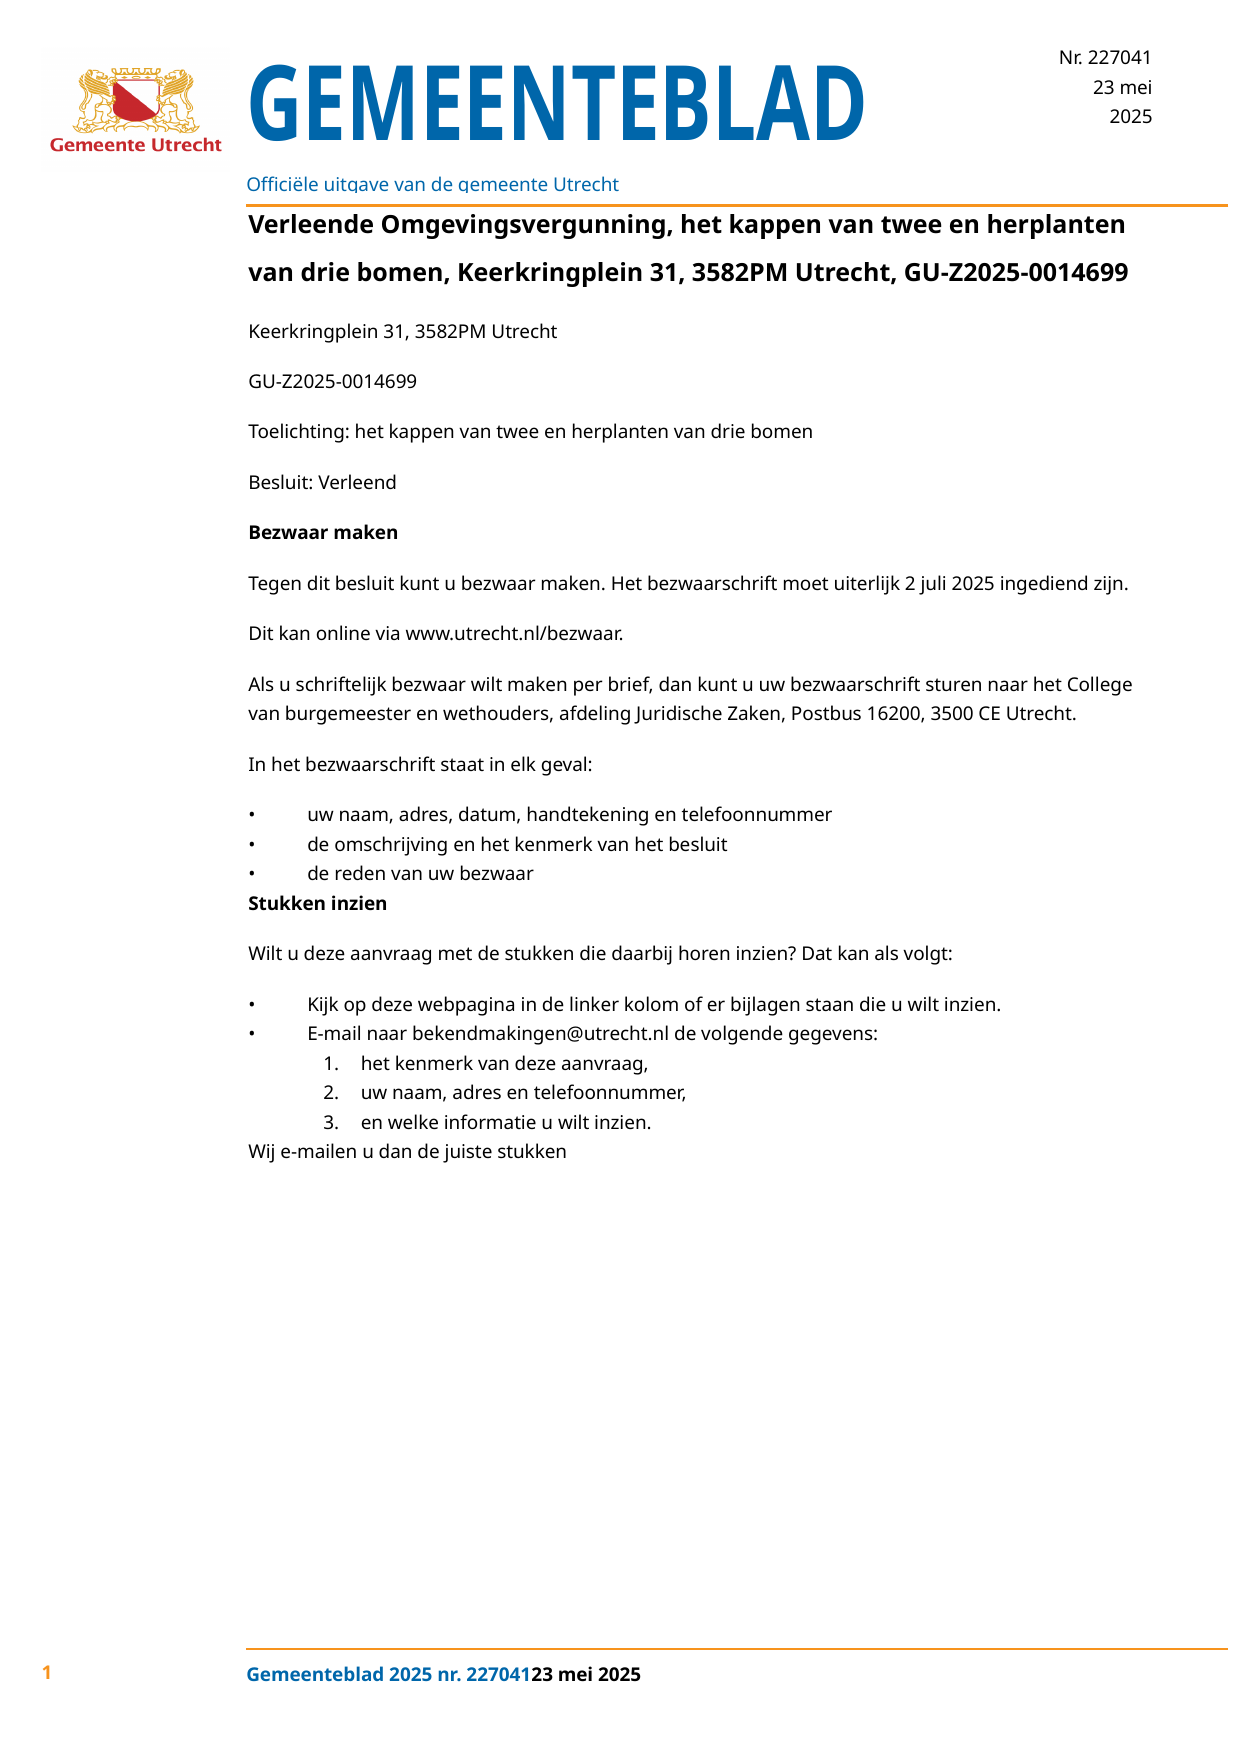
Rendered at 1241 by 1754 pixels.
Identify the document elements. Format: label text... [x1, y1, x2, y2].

text Tegen dit besluit kunt u bezwaar maken. Het bezwaarschrift moet uiterlijk 2 juli 2025 ingediend zijn. [248, 570, 1152, 596]
list de omschrijving en het kenmerk van het besluit [248, 831, 1152, 857]
list uw naam, adres, datum, handtekening en telefoonnummer [248, 801, 1152, 827]
list E-mail naar bekendmakingen@utrecht.nl de volgende gegevens: [248, 1020, 1152, 1046]
text Wilt u deze aanvraag met de stukken die daarbij horen inzien? Dat kan als volgt: [248, 940, 1152, 966]
list en welke informatie u wilt inzien. [323, 1109, 1152, 1135]
text Besluit: Verleend [248, 469, 1152, 495]
text Keerkringplein 31, 3582PM Utrecht [248, 318, 1152, 344]
text Toelichting: het kappen van twee en herplanten van drie bomen [248, 419, 1152, 444]
text Verleende Omgevingsvergunning, het kappen van twee en herplanten van drie bomen, Keerkringplein 31, 3582PM Utrecht, GU-Z2025-0014699 [248, 207, 1152, 288]
text Dit kan online via www.utrecht.nl/bezwaar. [248, 620, 1152, 646]
text GU-Z2025-0014699 [248, 368, 1152, 394]
list Kijk op deze webpagina in de linker kolom of er bijlagen staan die u wilt inzien. [248, 991, 1152, 1017]
picture [41, 47, 231, 172]
text Als u schriftelijk bezwaar wilt maken per brief, dan kunt u uw bezwaarschrift sturen naar het College van burgemeester en wethouders, afdeling Juridische Zaken, Postbus 16200, 3500 CE Utrecht. [248, 671, 1152, 726]
text Bezwaar maken [248, 519, 1152, 545]
text Wij e-mailen u dan de juiste stukken [248, 1139, 1152, 1164]
text In het bezwaarschrift staat in elk geval: [248, 751, 1152, 777]
list uw naam, adres en telefoonnummer, [323, 1079, 1152, 1105]
list de reden van uw bezwaar [248, 860, 1152, 886]
text Stukken inzien [248, 890, 1152, 916]
list het kenmerk van deze aanvraag, [323, 1050, 1152, 1076]
